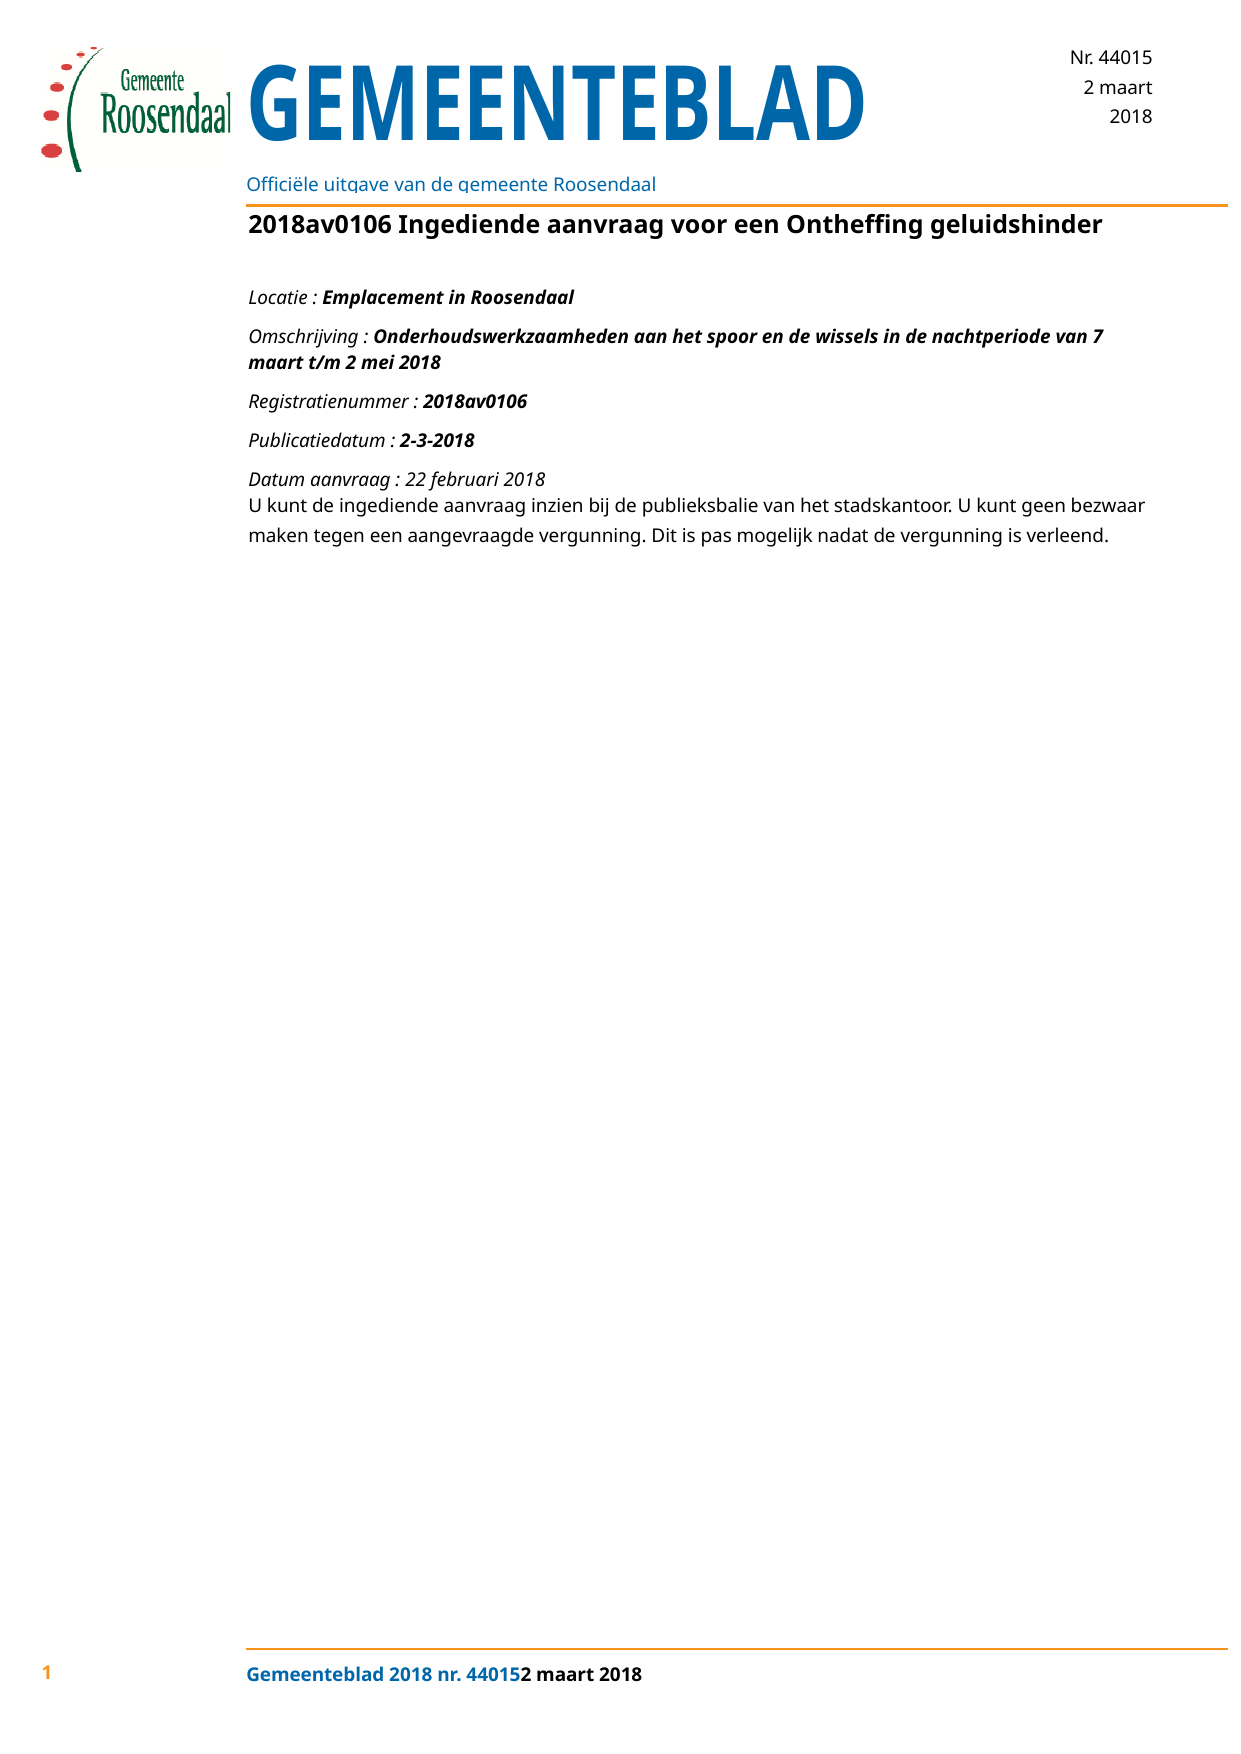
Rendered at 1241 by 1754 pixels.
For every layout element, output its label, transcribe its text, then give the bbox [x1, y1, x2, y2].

text Datum aanvraag : 22 februari 2018 [248, 467, 1152, 492]
text 2018av0106 Ingediende aanvraag voor een Ontheffing geluidshinder [248, 207, 1152, 241]
text Publicatiedatum : 2-3-2018 [248, 427, 1152, 453]
text Omschrijving : Onderhoudswerkzaamheden aan het spoor en de wissels in de nachtperiode van 7 maart t/m 2 mei 2018 [248, 323, 1152, 374]
text Registratienummer : 2018av0106 [248, 388, 1152, 414]
text Locatie : Emplacement in Roosendaal [248, 284, 1152, 309]
picture [41, 47, 231, 172]
text U kunt de ingediende aanvraag inzien bij de publieksbalie van het stadskantoor. U kunt geen bezwaar maken tegen een aangevraagde vergunning. Dit is pas mogelijk nadat de vergunning is verleend. [248, 492, 1152, 548]
